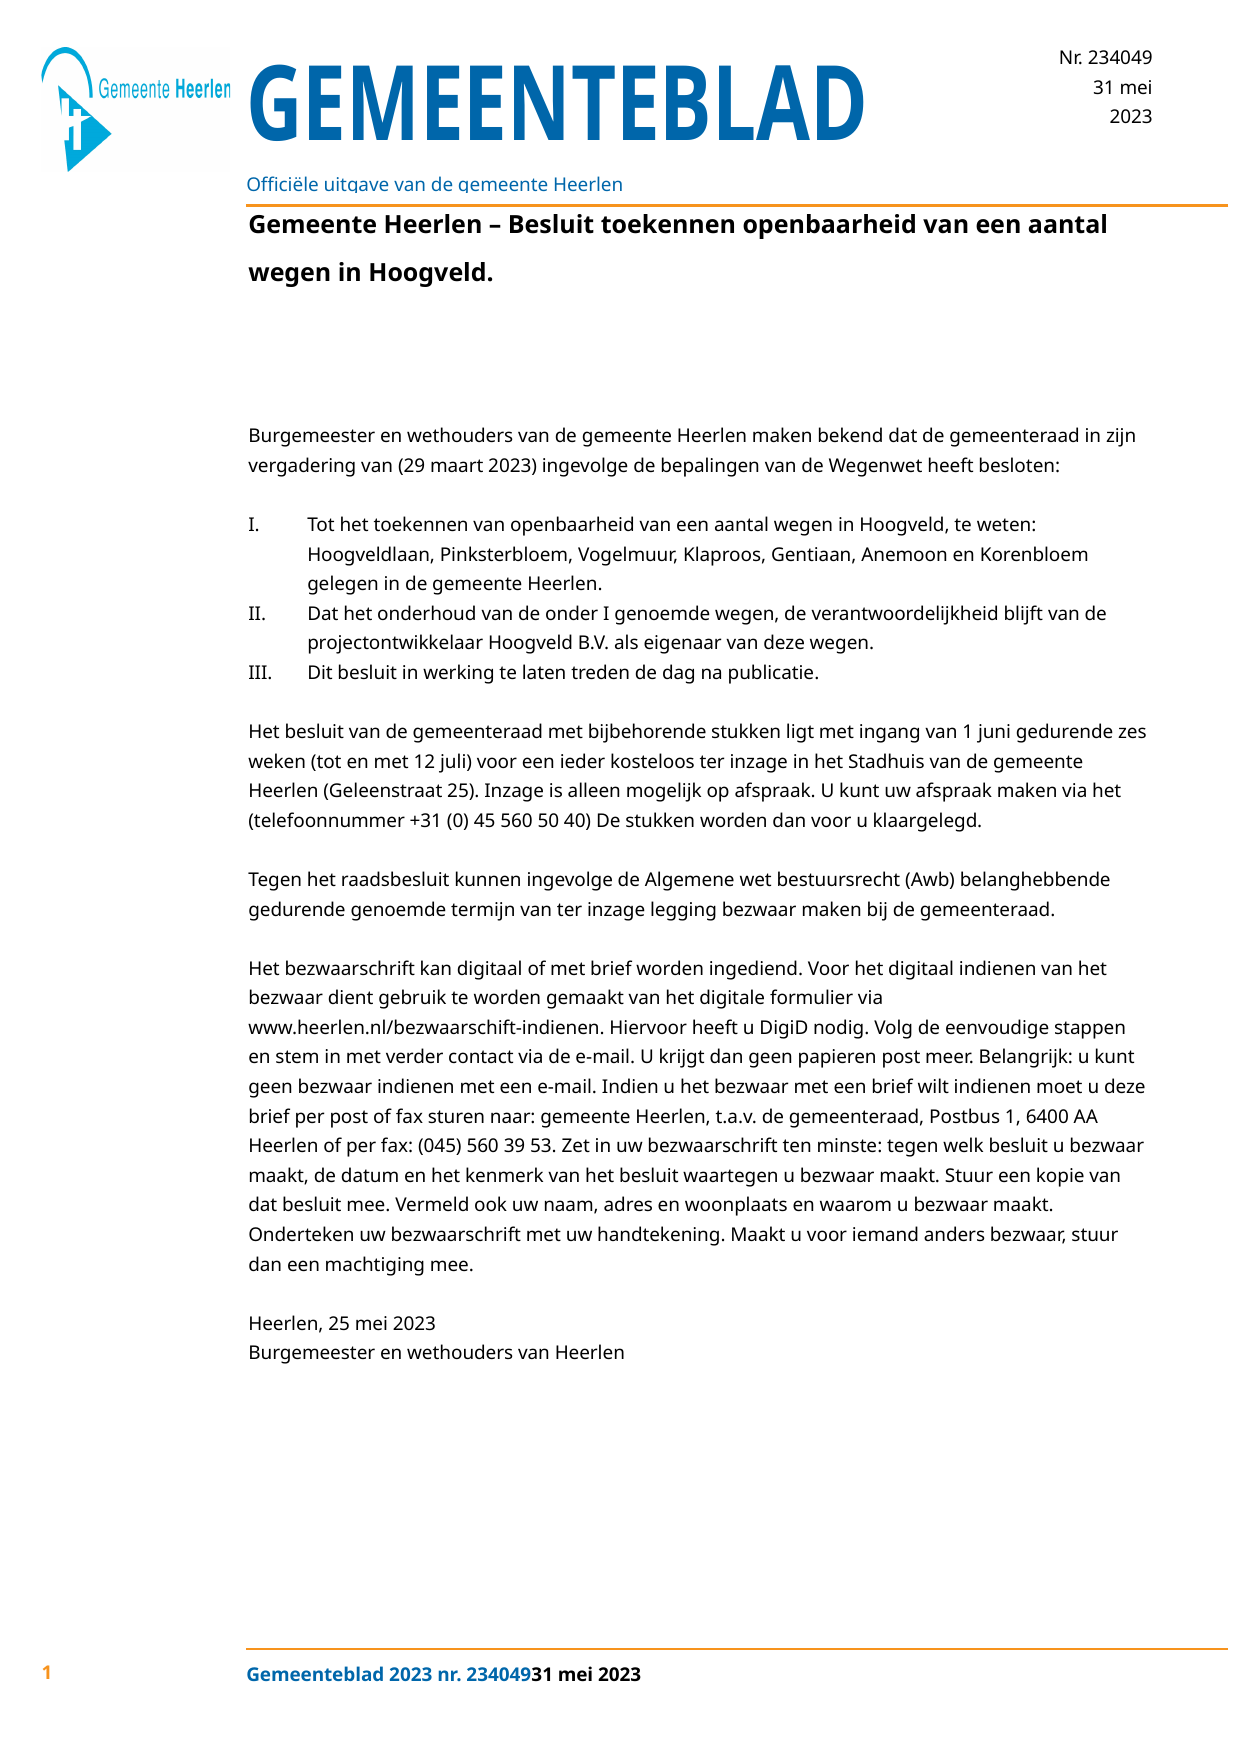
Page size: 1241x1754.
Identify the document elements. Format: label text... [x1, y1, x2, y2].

text Het bezwaarschrift kan digitaal of met brief worden ingediend. Voor het digitaal indienen van het bezwaar dient gebruik te worden gemaakt van het digitale formulier via www.heerlen.nl/bezwaarschift-indienen. Hiervoor heeft u DigiD nodig. Volg de eenvoudige stappen en stem in met verder contact via de e-mail. U krijgt dan geen papieren post meer. Belangrijk: u kunt geen bezwaar indienen met een e-mail. Indien u het bezwaar met een brief wilt indienen moet u deze brief per post of fax sturen naar: gemeente Heerlen, t.a.v. de gemeenteraad, Postbus 1, 6400 AA Heerlen of per fax: (045) 560 39 53. Zet in uw bezwaarschrift ten minste: tegen welk besluit u bezwaar maakt, de datum en het kenmerk van het besluit waartegen u bezwaar maakt. Stuur een kopie van dat besluit mee. Vermeld ook uw naam, adres en woonplaats en waarom u bezwaar maakt. Onderteken uw bezwaarschrift met uw handtekening. Maakt u voor iemand anders bezwaar, stuur dan een machtiging mee. [248, 955, 1152, 1277]
list Tot het toekennen van openbaarheid van een aantal wegen in Hoogveld, te weten: Hoogveldlaan, Pinksterbloem, Vogelmuur, Klaproos, Gentiaan, Anemoon en Korenbloem gelegen in de gemeente Heerlen. [248, 511, 1152, 596]
text Heerlen, 25 mei 2023 [248, 1310, 1152, 1336]
list Dit besluit in werking te laten treden de dag na publicatie. [248, 659, 1152, 685]
text Burgemeester en wethouders van de gemeente Heerlen maken bekend dat de gemeenteraad in zijn vergadering van (29 maart 2023) ingevolge de bepalingen van de Wegenwet heeft besloten: [248, 422, 1152, 478]
picture [41, 47, 231, 172]
text Tegen het raadsbesluit kunnen ingevolge de Algemene wet bestuursrecht (Awb) belanghebbende gedurende genoemde termijn van ter inzage legging bezwaar maken bij de gemeenteraad. [248, 866, 1152, 922]
picture [41, 47, 59, 70]
text Gemeente Heerlen – Besluit toekennen openbaarheid van een aantal wegen in Hoogveld. [248, 207, 1152, 288]
list Dat het onderhoud van de onder I genoemde wegen, de verantwoordelijkheid blijft van de projectontwikkelaar Hoogveld B.V. als eigenaar van deze wegen. [248, 600, 1152, 655]
text Het besluit van de gemeenteraad met bijbehorende stukken ligt met ingang van 1 juni gedurende zes weken (tot en met 12 juli) voor een ieder kosteloos ter inzage in het Stadhuis van de gemeente Heerlen (Geleenstraat 25). Inzage is alleen mogelijk op afspraak. U kunt uw afspraak maken via het (telefoonnummer +31 (0) 45 560 50 40) De stukken worden dan voor u klaargelegd. [248, 718, 1152, 833]
text Burgemeester en wethouders van Heerlen [248, 1339, 1152, 1365]
